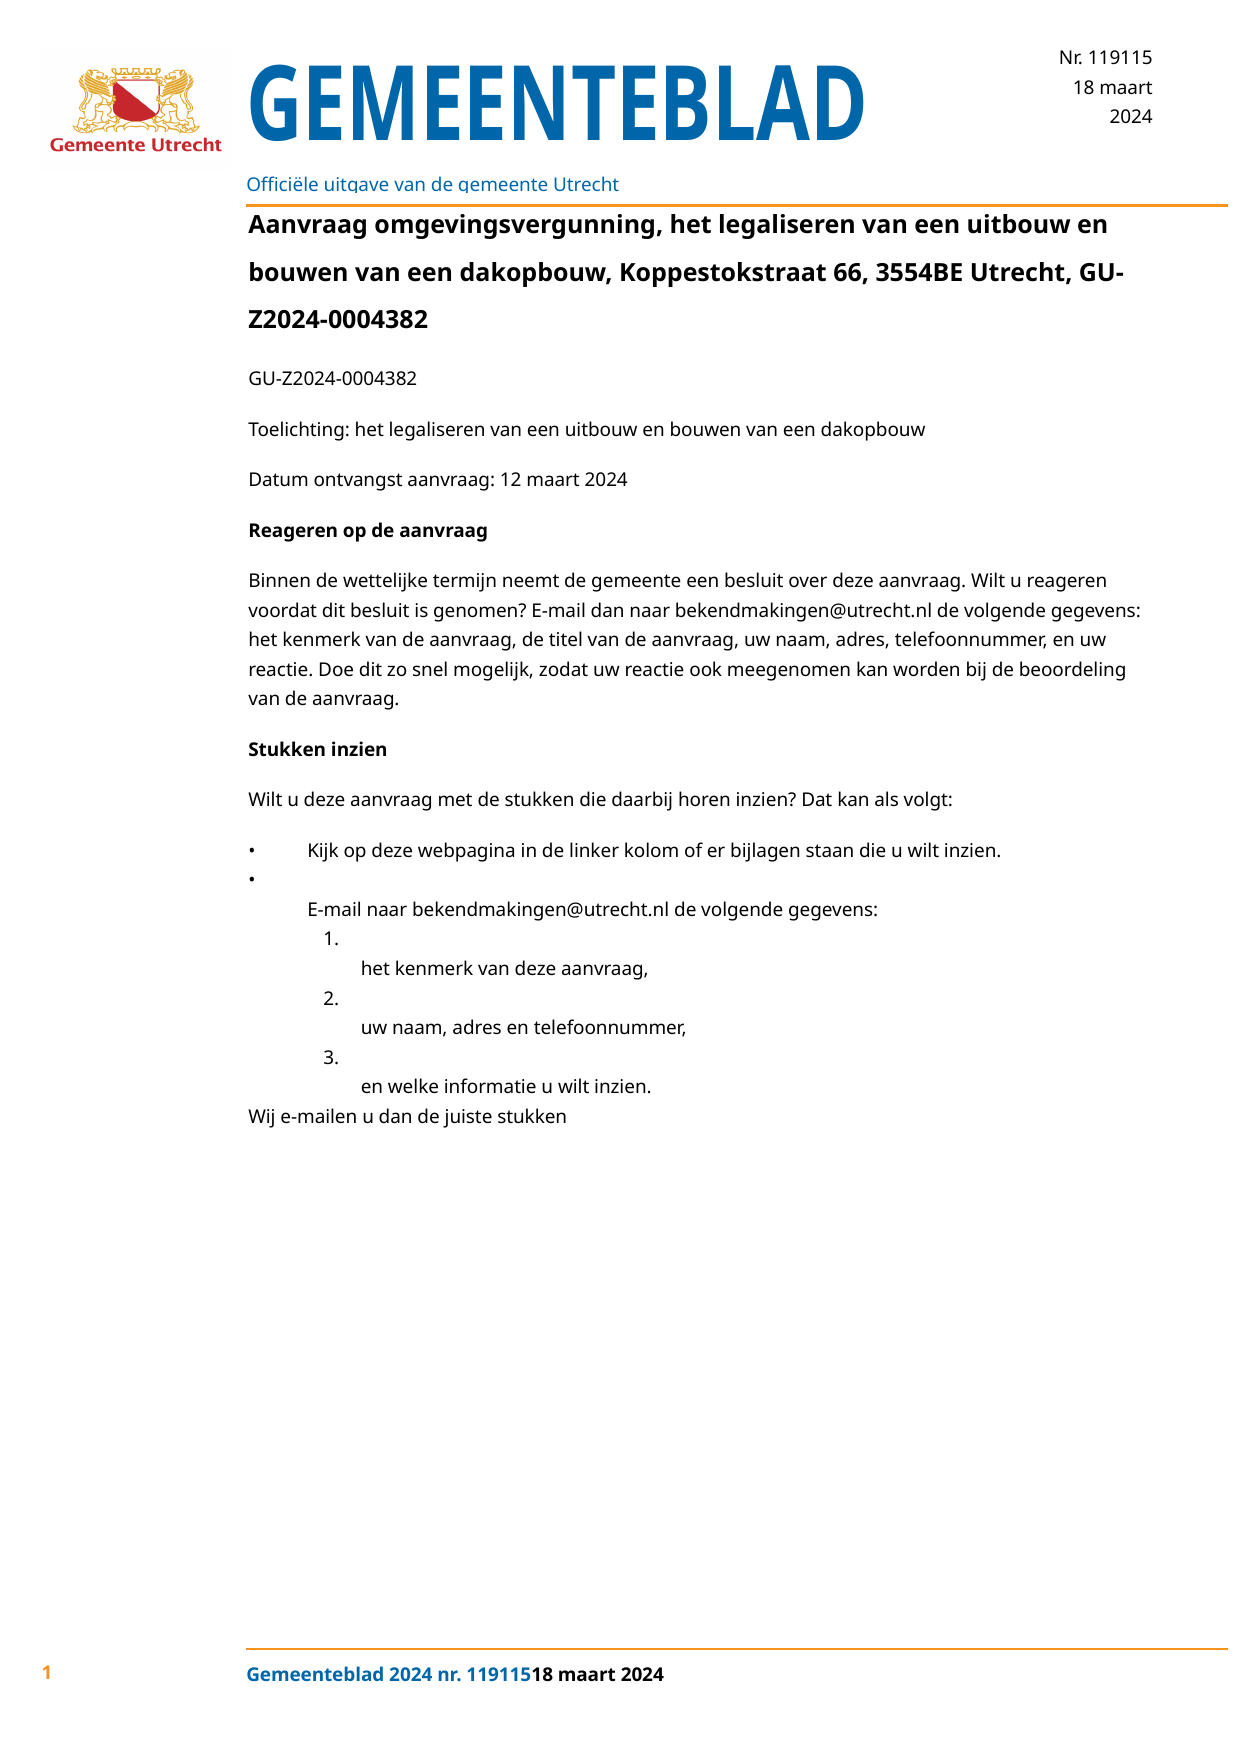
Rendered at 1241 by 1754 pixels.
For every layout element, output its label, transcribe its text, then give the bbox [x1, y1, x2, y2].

text Wij e-mailen u dan de juiste stukken [248, 1103, 1152, 1129]
text Toelichting: het legaliseren van een uitbouw en bouwen van een dakopbouw [248, 416, 1152, 442]
list Kijk op deze webpagina in de linker kolom of er bijlagen staan die u wilt inzien. [248, 837, 1152, 862]
text Datum ontvangst aanvraag: 12 maart 2024 [248, 466, 1152, 492]
list E-mail naar bekendmakingen@utrecht.nl de volgende gegevens: [248, 896, 1152, 922]
text Aanvraag omgevingsvergunning, het legaliseren van een uitbouw en bouwen van een dakopbouw, Koppestokstraat 66, 3554BE Utrecht, GU-Z2024-0004382 [248, 207, 1152, 336]
text Reageren op de aanvraag [248, 517, 1152, 542]
text Stukken inzien [248, 736, 1152, 762]
text GU-Z2024-0004382 [248, 366, 1152, 391]
list en welke informatie u wilt inzien. [323, 1073, 1152, 1099]
picture [41, 47, 231, 172]
list het kenmerk van deze aanvraag, [323, 955, 1152, 981]
text Wilt u deze aanvraag met de stukken die daarbij horen inzien? Dat kan als volgt: [248, 786, 1152, 812]
list uw naam, adres en telefoonnummer, [323, 1014, 1152, 1040]
text Binnen de wettelijke termijn neemt de gemeente een besluit over deze aanvraag. Wilt u reageren voordat dit besluit is genomen? E-mail dan naar bekendmakingen@utrecht.nl de volgende gegevens: het kenmerk van de aanvraag, de titel van de aanvraag, uw naam, adres, telefoonnummer, en uw reactie. Doe dit zo snel mogelijk, zodat uw reactie ook meegenomen kan worden bij de beoordeling van de aanvraag. [248, 567, 1152, 711]
